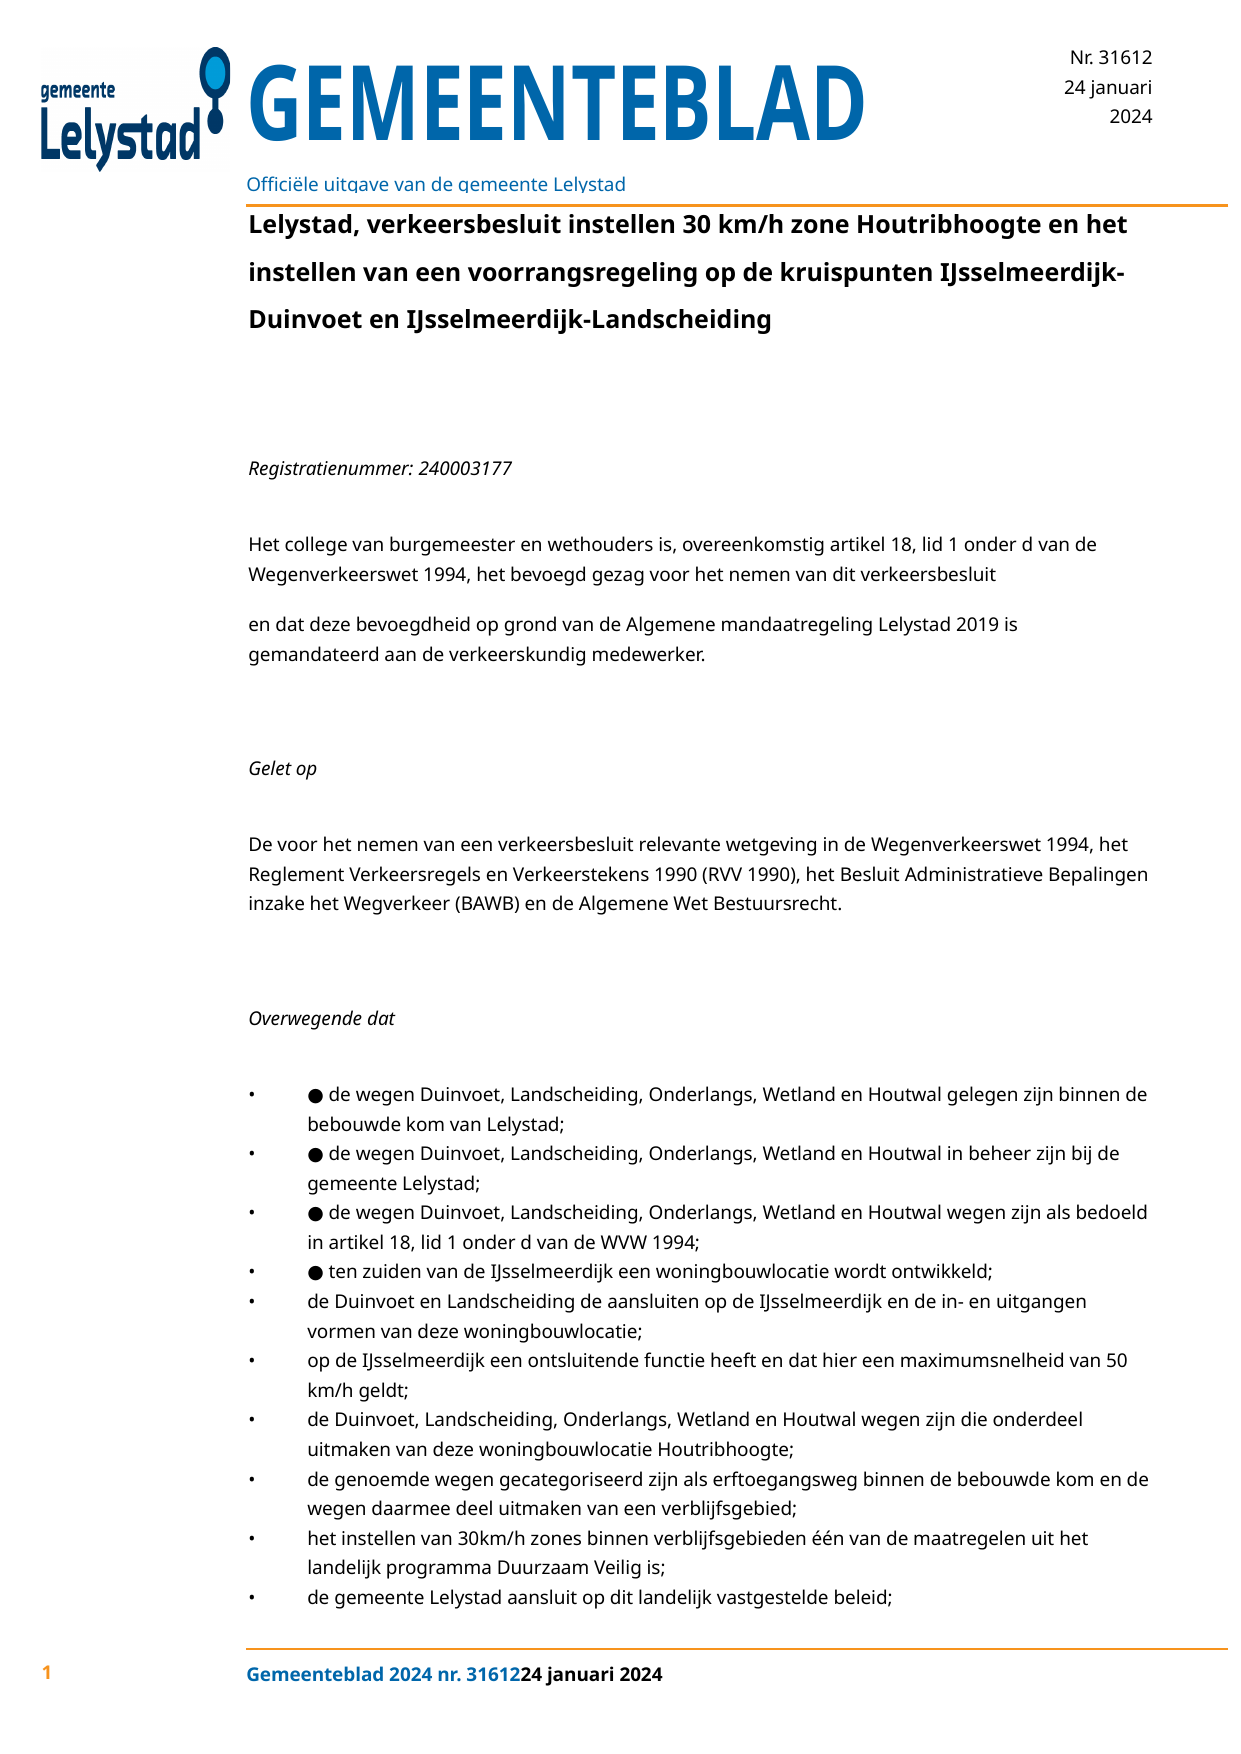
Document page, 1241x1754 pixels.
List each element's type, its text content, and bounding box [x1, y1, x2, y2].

list de gemeente Lelystad aansluit op dit landelijk vastgestelde beleid; [248, 1584, 1152, 1610]
list de Duinvoet en Landscheiding de aansluiten op de IJsselmeerdijk en de in- en uitgangen vormen van deze woningbouwlocatie; [248, 1288, 1152, 1343]
list ● de wegen Duinvoet, Landscheiding, Onderlangs, Wetland en Houtwal in beheer zijn bij de gemeente Lelystad; [248, 1140, 1152, 1196]
list de genoemde wegen gecategoriseerd zijn als erftoegangsweg binnen de bebouwde kom en de wegen daarmee deel uitmaken van een verblijfsgebied; [248, 1466, 1152, 1521]
text Het college van burgemeester en wethouders is, overeenkomstig artikel 18, lid 1 onder d van de Wegenverkeerswet 1994, het bevoegd gezag voor het nemen van dit verkeersbesluit [248, 531, 1152, 587]
text Overwegende dat [248, 1005, 1152, 1031]
text Gelet op [248, 755, 1152, 781]
list ● de wegen Duinvoet, Landscheiding, Onderlangs, Wetland en Houtwal gelegen zijn binnen de bebouwde kom van Lelystad; [248, 1081, 1152, 1136]
text Lelystad, verkeersbesluit instellen 30 km/h zone Houtribhoogte en het instellen van een voorrangsregeling op de kruispunten IJsselmeerdijk-Duinvoet en IJsselmeerdijk-Landscheiding [248, 207, 1152, 336]
list ● ten zuiden van de IJsselmeerdijk een woningbouwlocatie wordt ontwikkeld; [248, 1259, 1152, 1284]
text en dat deze bevoegdheid op grond van de Algemene mandaatregeling Lelystad 2019 is gemandateerd aan de verkeerskundig medewerker. [248, 611, 1152, 667]
list het instellen van 30km/h zones binnen verblijfsgebieden één van de maatregelen uit het landelijk programma Duurzaam Veilig is; [248, 1525, 1152, 1580]
list op de IJsselmeerdijk een ontsluitende functie heeft en dat hier een maximumsnelheid van 50 km/h geldt; [248, 1347, 1152, 1403]
picture [41, 47, 231, 172]
text De voor het nemen van een verkeersbesluit relevante wetgeving in de Wegenverkeerswet 1994, het Reglement Verkeersregels en Verkeerstekens 1990 (RVV 1990), het Besluit Administratieve Bepalingen inzake het Wegverkeer (BAWB) en de Algemene Wet Bestuursrecht. [248, 831, 1152, 916]
list de Duinvoet, Landscheiding, Onderlangs, Wetland en Houtwal wegen zijn die onderdeel uitmaken van deze woningbouwlocatie Houtribhoogte; [248, 1407, 1152, 1462]
text Registratienummer: 240003177 [248, 455, 1152, 481]
list ● de wegen Duinvoet, Landscheiding, Onderlangs, Wetland en Houtwal wegen zijn als bedoeld in artikel 18, lid 1 onder d van de WVW 1994; [248, 1199, 1152, 1255]
